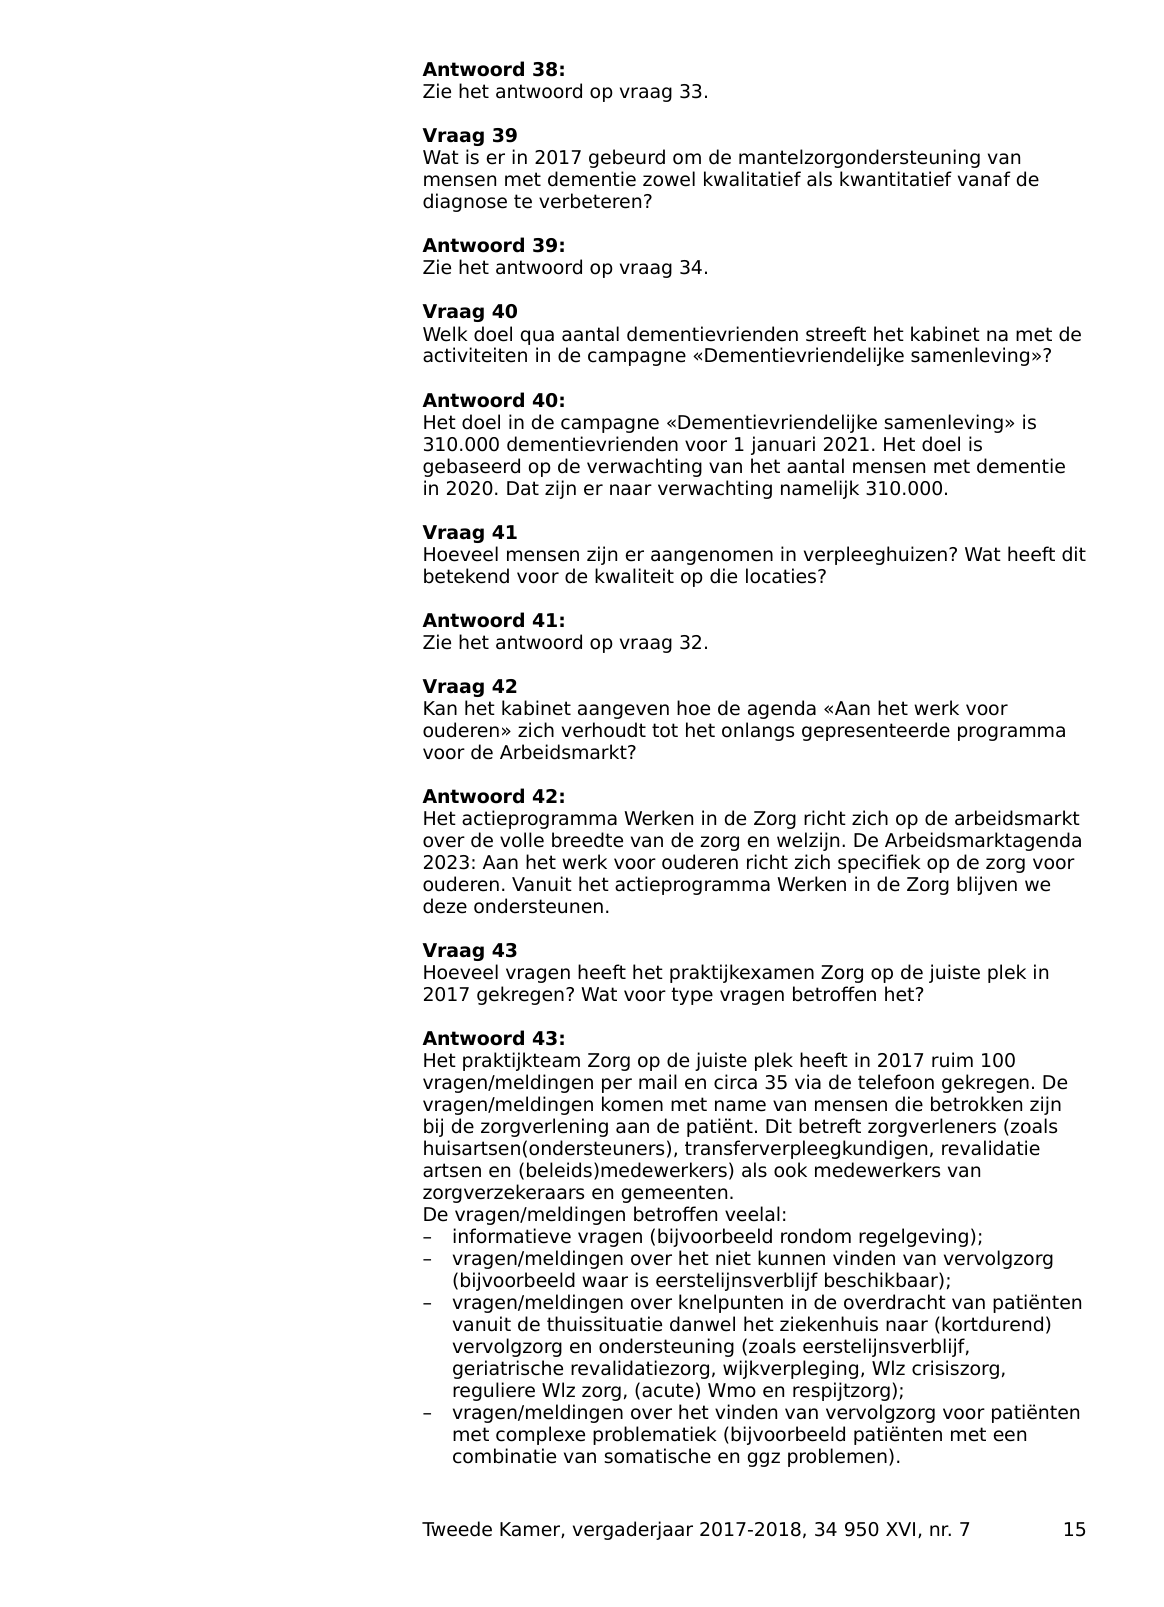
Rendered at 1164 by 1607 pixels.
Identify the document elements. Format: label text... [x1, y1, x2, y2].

text Antwoord 43: [422, 1028, 1087, 1050]
text Wat is er in 2017 gebeurd om de mantelzorgondersteuning van mensen met dementie zowel kwalitatief als kwantitatief vanaf de diagnose te verbeteren? [422, 147, 1087, 213]
text Vraag 39 [422, 125, 1087, 147]
text Antwoord 38: [422, 59, 1087, 81]
text Vraag 43 [422, 940, 1087, 962]
text Zie het antwoord op vraag 34. [422, 257, 1087, 279]
text – vragen/meldingen over het vinden van vervolgzorg voor patiënten met complexe problematiek (bijvoorbeeld patiënten met een combinatie van somatische en ggz problemen). [422, 1402, 1087, 1468]
text Welk doel qua aantal dementievrienden streeft het kabinet na met de activiteiten in de campagne «Dementievriendelijke samenleving»? [422, 323, 1087, 367]
text Zie het antwoord op vraag 32. [422, 632, 1087, 654]
text Zie het antwoord op vraag 33. [422, 81, 1087, 103]
text De vragen/meldingen betroffen veelal: [422, 1204, 1087, 1226]
text Vraag 40 [422, 301, 1087, 323]
text Het praktijkteam Zorg op de juiste plek heeft in 2017 ruim 100 vragen/meldingen per mail en circa 35 via de telefoon gekregen. De vragen/meldingen komen met name van mensen die betrokken zijn bij de zorgverlening aan de patiënt. Dit betreft zorgverleners (zoals huisartsen(ondersteuners), transferverpleegkundigen, revalidatie artsen en (beleids)medewerkers) als ook medewerkers van zorgverzekeraars en gemeenten. [422, 1050, 1087, 1204]
text Antwoord 40: [422, 389, 1087, 412]
text Vraag 41 [422, 522, 1087, 544]
text Antwoord 42: [422, 786, 1087, 808]
text Het actieprogramma Werken in de Zorg richt zich op de arbeidsmarkt over de volle breedte van de zorg en welzijn. De Arbeidsmarktagenda 2023: Aan het werk voor ouderen richt zich specifiek op de zorg voor ouderen. Vanuit het actieprogramma Werken in de Zorg blijven we deze ondersteunen. [422, 808, 1087, 918]
text Antwoord 41: [422, 610, 1087, 632]
text Vraag 42 [422, 676, 1087, 698]
text Antwoord 39: [422, 235, 1087, 257]
text – informatieve vragen (bijvoorbeeld rondom regelgeving); [422, 1226, 1087, 1248]
text Kan het kabinet aangeven hoe de agenda «Aan het werk voor ouderen» zich verhoudt tot het onlangs gepresenteerde programma voor de Arbeidsmarkt? [422, 698, 1087, 764]
text – vragen/meldingen over het niet kunnen vinden van vervolgzorg (bijvoorbeeld waar is eerstelijnsverblijf beschikbaar); [422, 1248, 1087, 1292]
text Hoeveel vragen heeft het praktijkexamen Zorg op de juiste plek in 2017 gekregen? Wat voor type vragen betroffen het? [422, 962, 1087, 1006]
text – vragen/meldingen over knelpunten in de overdracht van patiënten vanuit de thuissituatie danwel het ziekenhuis naar (kortdurend) vervolgzorg en ondersteuning (zoals eerstelijnsverblijf, geriatrische revalidatiezorg, wijkverpleging, Wlz crisiszorg, reguliere Wlz zorg, (acute) Wmo en respijtzorg); [422, 1292, 1087, 1402]
text Het doel in de campagne «Dementievriendelijke samenleving» is 310.000 dementievrienden voor 1 januari 2021. Het doel is gebaseerd op de verwachting van het aantal mensen met dementie in 2020. Dat zijn er naar verwachting namelijk 310.000. [422, 412, 1087, 499]
text Hoeveel mensen zijn er aangenomen in verpleeghuizen? Wat heeft dit betekend voor de kwaliteit op die locaties? [422, 544, 1087, 588]
